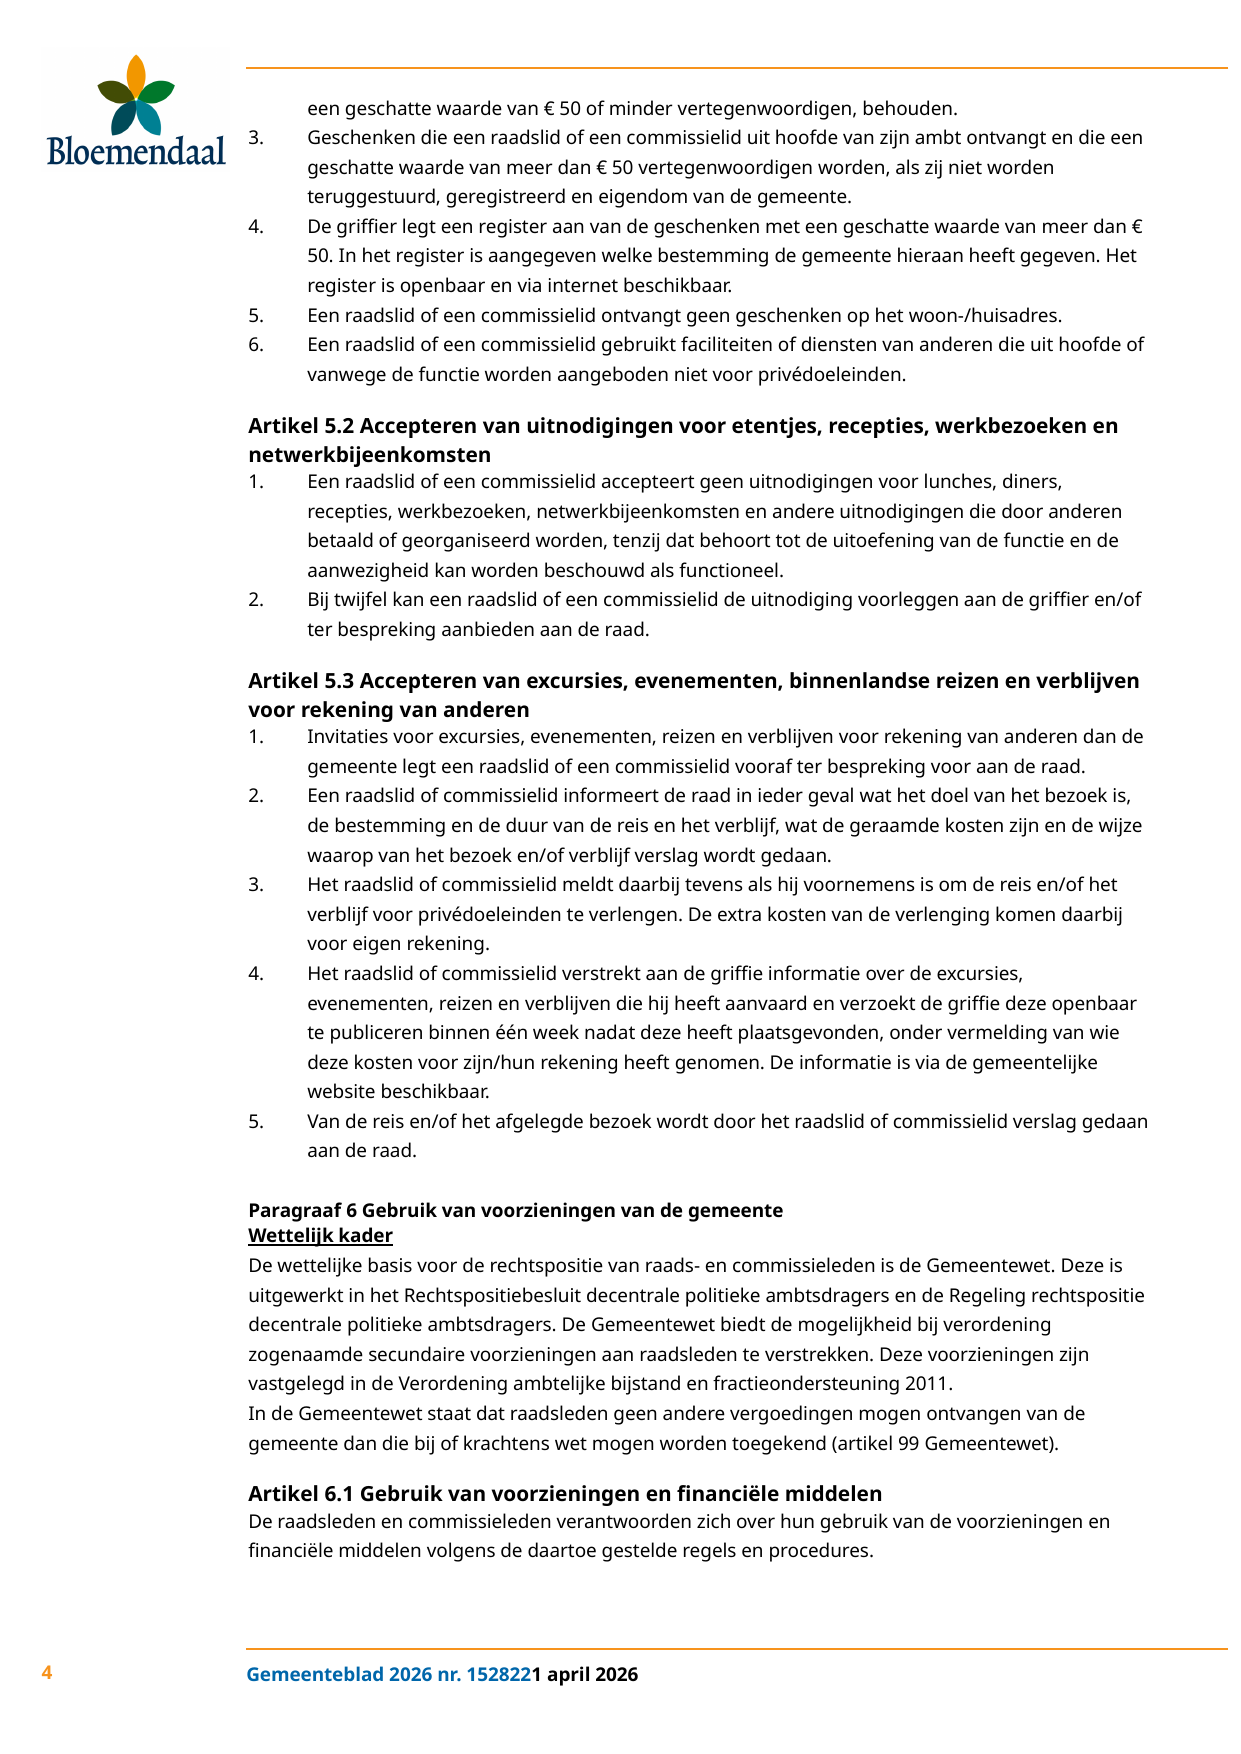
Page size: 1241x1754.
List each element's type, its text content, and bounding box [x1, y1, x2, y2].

list Een raadslid of commissielid informeert de raad in ieder geval wat het doel van het bezoek is, de bestemming en de duur van de reis en het verblijf, wat de geraamde kosten zijn en de wijze waarop van het bezoek en/of verblijf verslag wordt gedaan. [248, 783, 1152, 868]
text Artikel 5.3 Accepteren van excursies, evenementen, binnenlandse reizen en verblijven voor rekening van anderen [248, 667, 1152, 723]
list Een raadslid of een commissielid gebruikt faciliteiten of diensten van anderen die uit hoofde of vanwege de functie worden aangeboden niet voor privédoeleinden. [248, 331, 1152, 387]
picture [41, 47, 231, 172]
text Artikel 5.2 Accepteren van uitnodigingen voor etentjes, recepties, werkbezoeken en netwerkbijeenkomsten [248, 411, 1152, 468]
text Artikel 6.1 Gebruik van voorzieningen en financiële middelen [248, 1479, 1152, 1508]
list Het raadslid of commissielid meldt daarbij tevens als hij voornemens is om de reis en/of het verblijf voor privédoeleinden te verlengen. De extra kosten van de verlenging komen daarbij voor eigen rekening. [248, 871, 1152, 956]
list Bij twijfel kan een raadslid of een commissielid de uitnodiging voorleggen aan de griffier en/of ter bespreking aanbieden aan de raad. [248, 587, 1152, 642]
list Van de reis en/of het afgelegde bezoek wordt door het raadslid of commissielid verslag gedaan aan de raad. [248, 1108, 1152, 1163]
list Invitaties voor excursies, evenementen, reizen en verblijven voor rekening van anderen dan de gemeente legt een raadslid of een commissielid vooraf ter bespreking voor aan de raad. [248, 723, 1152, 779]
list De griffier legt een register aan van de geschenken met een geschatte waarde van meer dan € 50. In het register is aangegeven welke bestemming de gemeente hieraan heeft gegeven. Het register is openbaar en via internet beschikbaar. [248, 213, 1152, 298]
list Een raadslid of een commissielid ontvangt geen geschenken op het woon-/huisadres. [248, 302, 1152, 328]
table_header Wettelijk kader De wettelijke basis voor de rechtspositie van raads- en commissieleden is de Gemeentewet. Deze is uitgewerkt in het Rechtspositiebesluit decentrale politieke ambtsdragers en de Regeling rechtspositie decentrale politieke ambtsdragers. De Gemeentewet biedt de mogelijkheid bij verordening zogenaamde secundaire voorzieningen aan raadsleden te verstrekken. Deze voorzieningen zijn vastgelegd in de Verordening ambtelijke bijstand en fractieondersteuning 2011. In de Gemeentewet staat dat raadsleden geen andere vergoedingen mogen ontvangen van de gemeente dan die bij of krachtens wet mogen worden toegekend (artikel 99 Gemeentewet). [248, 1223, 1152, 1456]
list Geschenken die een raadslid of een commissielid uit hoofde van zijn ambt ontvangt en die een geschatte waarde van meer dan € 50 vertegenwoordigen worden, als zij niet worden teruggestuurd, geregistreerd en eigendom van de gemeente. [248, 124, 1152, 209]
list een geschatte waarde van € 50 of minder vertegenwoordigen, behouden. [248, 95, 1152, 121]
list Het raadslid of commissielid verstrekt aan de griffie informatie over de excursies, evenementen, reizen en verblijven die hij heeft aanvaard en verzoekt de griffie deze openbaar te publiceren binnen één week nadat deze heeft plaatsgevonden, onder vermelding van wie deze kosten voor zijn/hun rekening heeft genomen. De informatie is via de gemeentelijke website beschikbaar. [248, 960, 1152, 1104]
text De raadsleden en commissieleden verantwoorden zich over hun gebruik van de voorzieningen en financiële middelen volgens de daartoe gestelde regels en procedures. [248, 1508, 1152, 1563]
list Een raadslid of een commissielid accepteert geen uitnodigingen voor lunches, diners, recepties, werkbezoeken, netwerkbijeenkomsten en andere uitnodigingen die door anderen betaald of georganiseerd worden, tenzij dat behoort tot de uitoefening van de functie en de aanwezigheid kan worden beschouwd als functioneel. [248, 468, 1152, 583]
text Paragraaf 6 Gebruik van voorzieningen van de gemeente [248, 1197, 1152, 1223]
